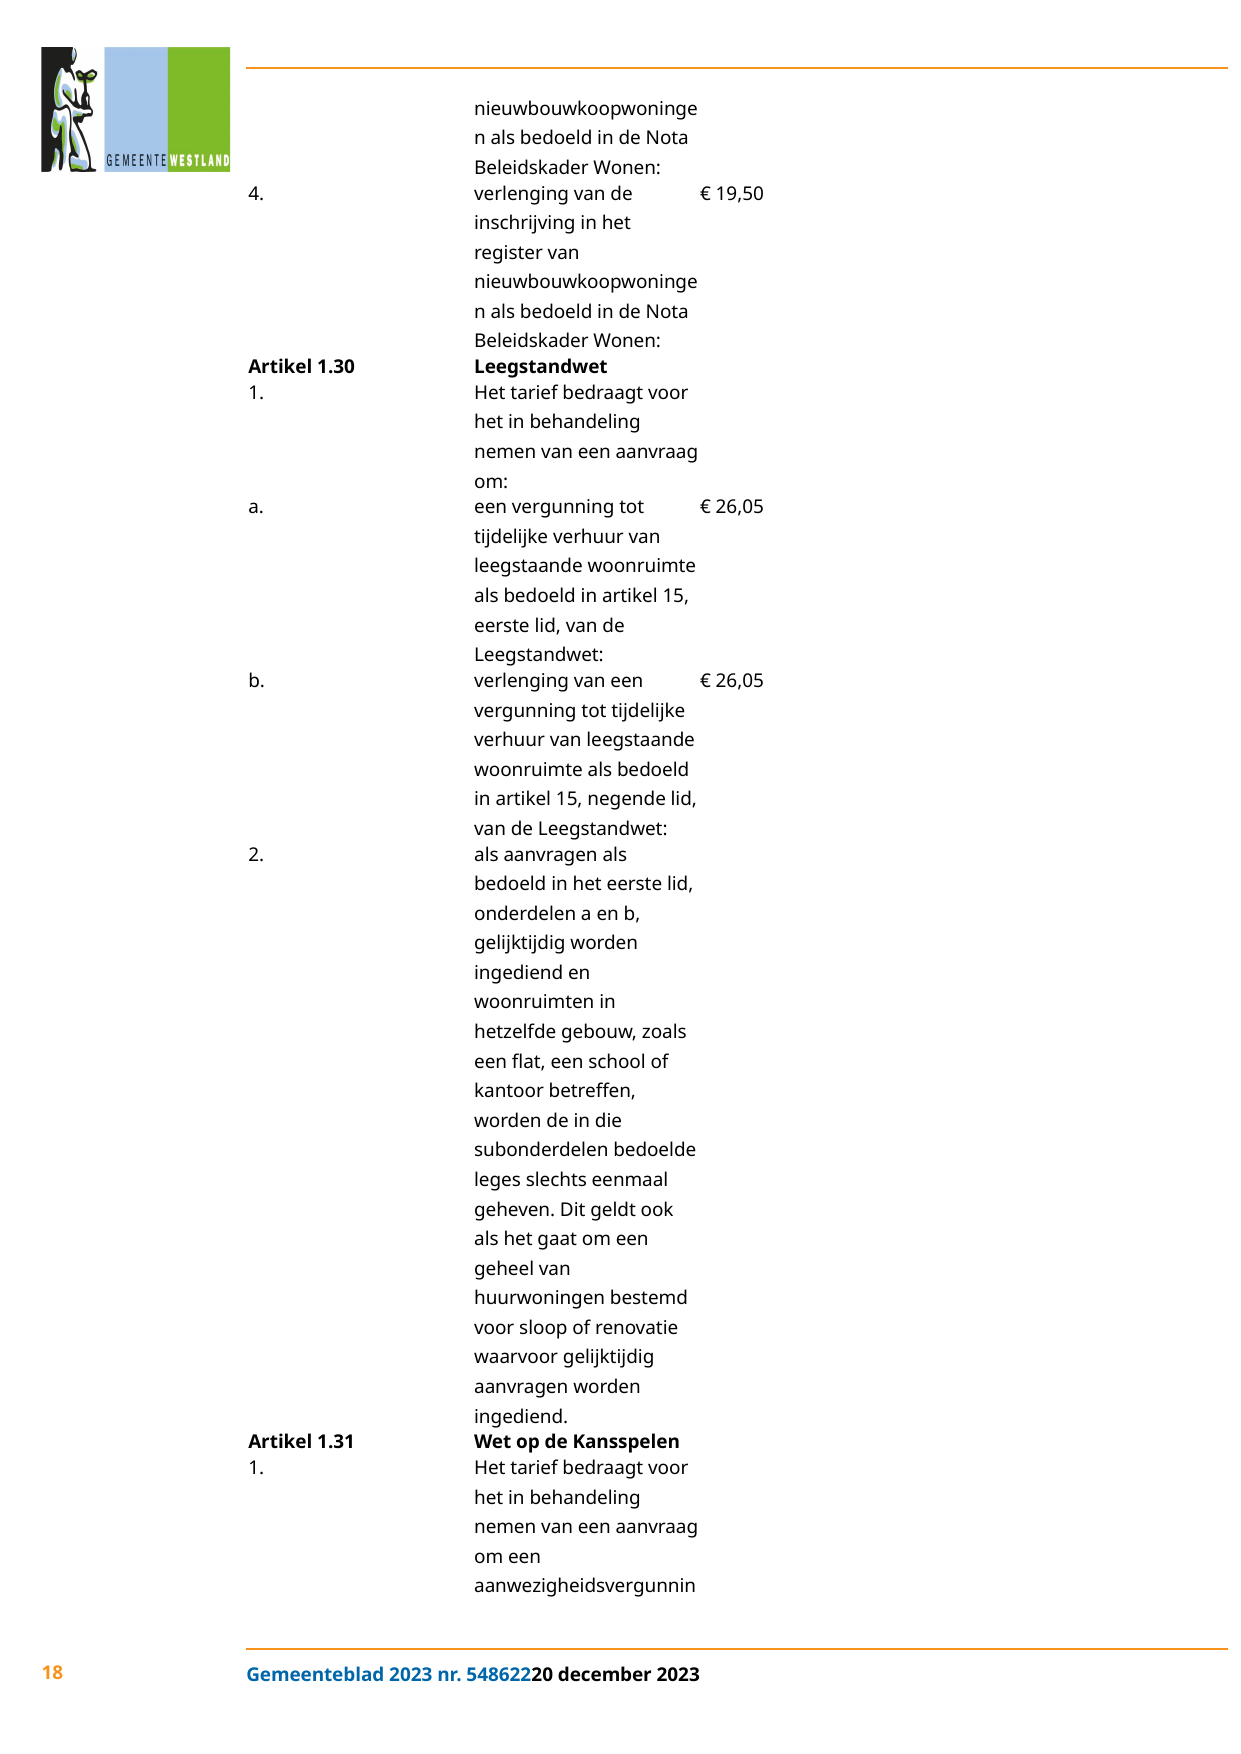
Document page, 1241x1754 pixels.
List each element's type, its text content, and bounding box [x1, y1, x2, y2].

table_cell Het tarief bedraagt voor het in behandeling nemen van een aanvraag om: [474, 379, 700, 493]
table_cell 4. [248, 180, 474, 353]
table_cell € 26,05 [700, 494, 926, 667]
table_cell verlenging van de inschrijving in het register van nieuwbouwkoopwoningen als bedoeld in de Nota Beleidskader Wonen: [474, 180, 700, 353]
table_cell [700, 1454, 926, 1598]
table_cell Het tarief bedraagt voor het in behandeling nemen van een aanvraag om een aanwezigheidsvergunnin [474, 1454, 700, 1598]
table_cell 1. [248, 1454, 474, 1598]
table_cell 1. [248, 379, 474, 493]
table_cell verlenging van een vergunning tot tijdelijke verhuur van leegstaande woonruimte als bedoeld in artikel 15, negende lid, van de Leegstandwet: [474, 667, 700, 841]
table_cell [700, 841, 926, 1429]
table_cell a. [248, 494, 474, 667]
table_cell Artikel 1.31 [248, 1429, 474, 1454]
table_cell Wet op de Kansspelen [474, 1429, 700, 1454]
table_cell [700, 379, 926, 493]
table_cell als aanvragen als bedoeld in het eerste lid, onderdelen a en b, gelijktijdig worden ingediend en woonruimten in hetzelfde gebouw, zoals een flat, een school of kantoor betreffen, worden de in die subonderdelen bedoelde leges slechts eenmaal geheven. Dit geldt ook als het gaat om een geheel van huurwoningen bestemd voor sloop of renovatie waarvoor gelijktijdig aanvragen worden ingediend. [474, 841, 700, 1429]
table_cell [700, 1429, 926, 1454]
table_cell [248, 95, 474, 180]
table_cell [700, 95, 926, 180]
table_cell Leegstandwet [474, 353, 700, 379]
table_cell Artikel 1.30 [248, 353, 474, 379]
table_cell € 19,50 [700, 180, 926, 353]
table_cell nieuwbouwkoopwoningen als bedoeld in de Nota Beleidskader Wonen: [474, 95, 700, 180]
picture [41, 47, 231, 172]
table_cell een vergunning tot tijdelijke verhuur van leegstaande woonruimte als bedoeld in artikel 15, eerste lid, van de Leegstandwet: [474, 494, 700, 667]
table_cell 2. [248, 841, 474, 1429]
table_cell [700, 353, 926, 379]
table_cell b. [248, 667, 474, 841]
table_cell € 26,05 [700, 667, 926, 841]
